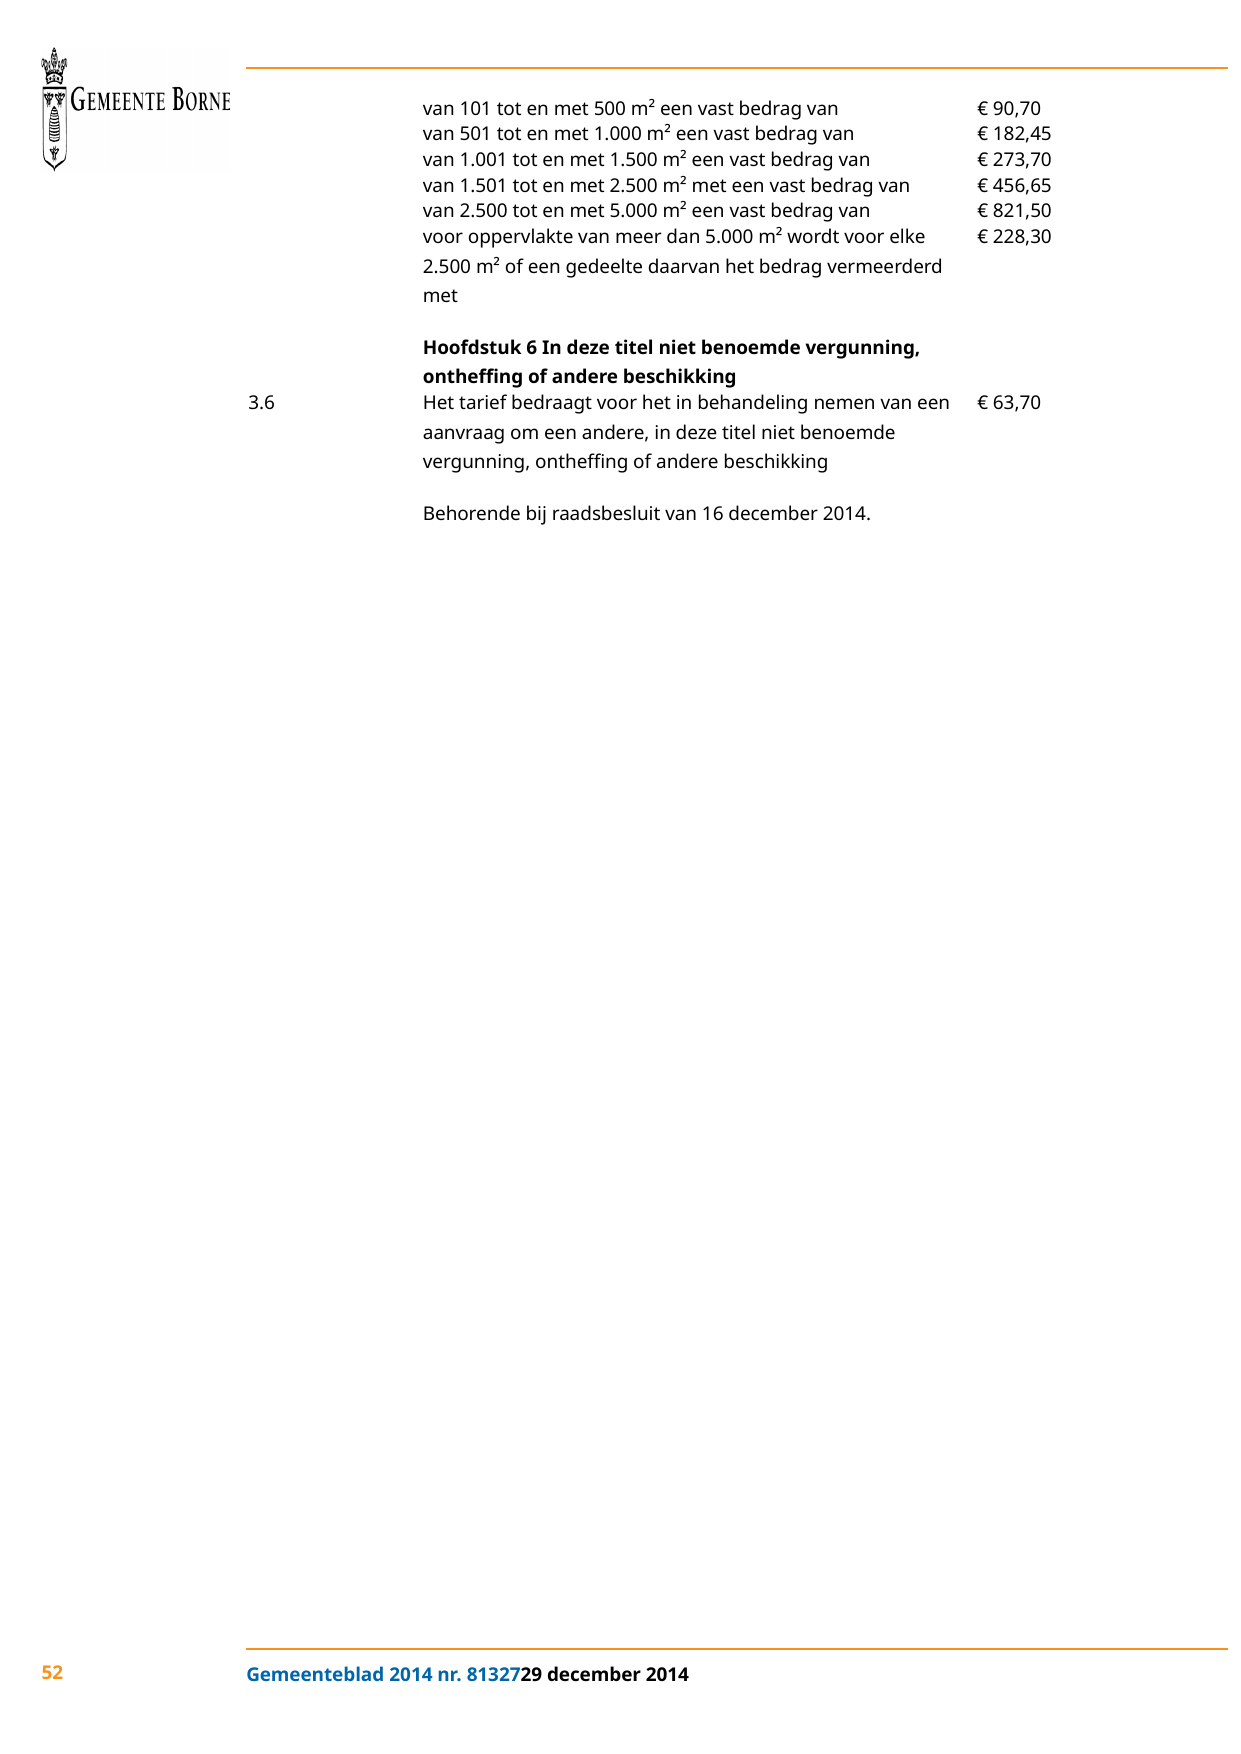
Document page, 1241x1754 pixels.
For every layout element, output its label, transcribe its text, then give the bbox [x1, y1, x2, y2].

table_cell € 90,70 [977, 95, 1152, 121]
table_cell [248, 95, 423, 121]
table_cell [423, 308, 977, 334]
table_cell [248, 172, 423, 198]
table_cell € 821,50 [977, 198, 1152, 223]
table_cell van 1.001 tot en met 1.500 m² een vast bedrag van [423, 146, 977, 172]
table_cell € 182,45 [977, 121, 1152, 146]
table_cell € 63,70 [977, 389, 1152, 474]
table_cell Het tarief bedraagt voor het in behandeling nemen van een aanvraag om een andere, in deze titel niet benoemde vergunning, ontheffing of andere beschikking [423, 389, 977, 474]
table_cell [977, 500, 1152, 526]
table_cell € 456,65 [977, 172, 1152, 198]
table_cell Behorende bij raadsbesluit van 16 december 2014. [423, 500, 977, 526]
table_cell 3.6 [248, 389, 423, 474]
table_cell [977, 474, 1152, 500]
table_cell voor oppervlakte van meer dan 5.000 m² wordt voor elke 2.500 m² of een gedeelte daarvan het bedrag vermeerderd met [423, 224, 977, 308]
table_cell [977, 308, 1152, 334]
table_cell van 501 tot en met 1.000 m² een vast bedrag van [423, 121, 977, 146]
table_cell [248, 334, 423, 389]
table_cell € 228,30 [977, 224, 1152, 308]
table_cell van 1.501 tot en met 2.500 m² met een vast bedrag van [423, 172, 977, 198]
table_cell [248, 121, 423, 146]
table_cell Hoofdstuk 6 In deze titel niet benoemde vergunning, ontheffing of andere beschikking [423, 334, 977, 389]
table_cell [423, 474, 977, 500]
table_cell [248, 224, 423, 308]
picture [41, 47, 231, 172]
table_cell € 273,70 [977, 146, 1152, 172]
table_cell [248, 146, 423, 172]
table_cell [248, 198, 423, 223]
table_cell van 101 tot en met 500 m² een vast bedrag van [423, 95, 977, 121]
table_cell van 2.500 tot en met 5.000 m² een vast bedrag van [423, 198, 977, 223]
table_cell [248, 474, 423, 500]
table_cell [248, 500, 423, 526]
table_cell [977, 334, 1152, 389]
table_cell [248, 308, 423, 334]
